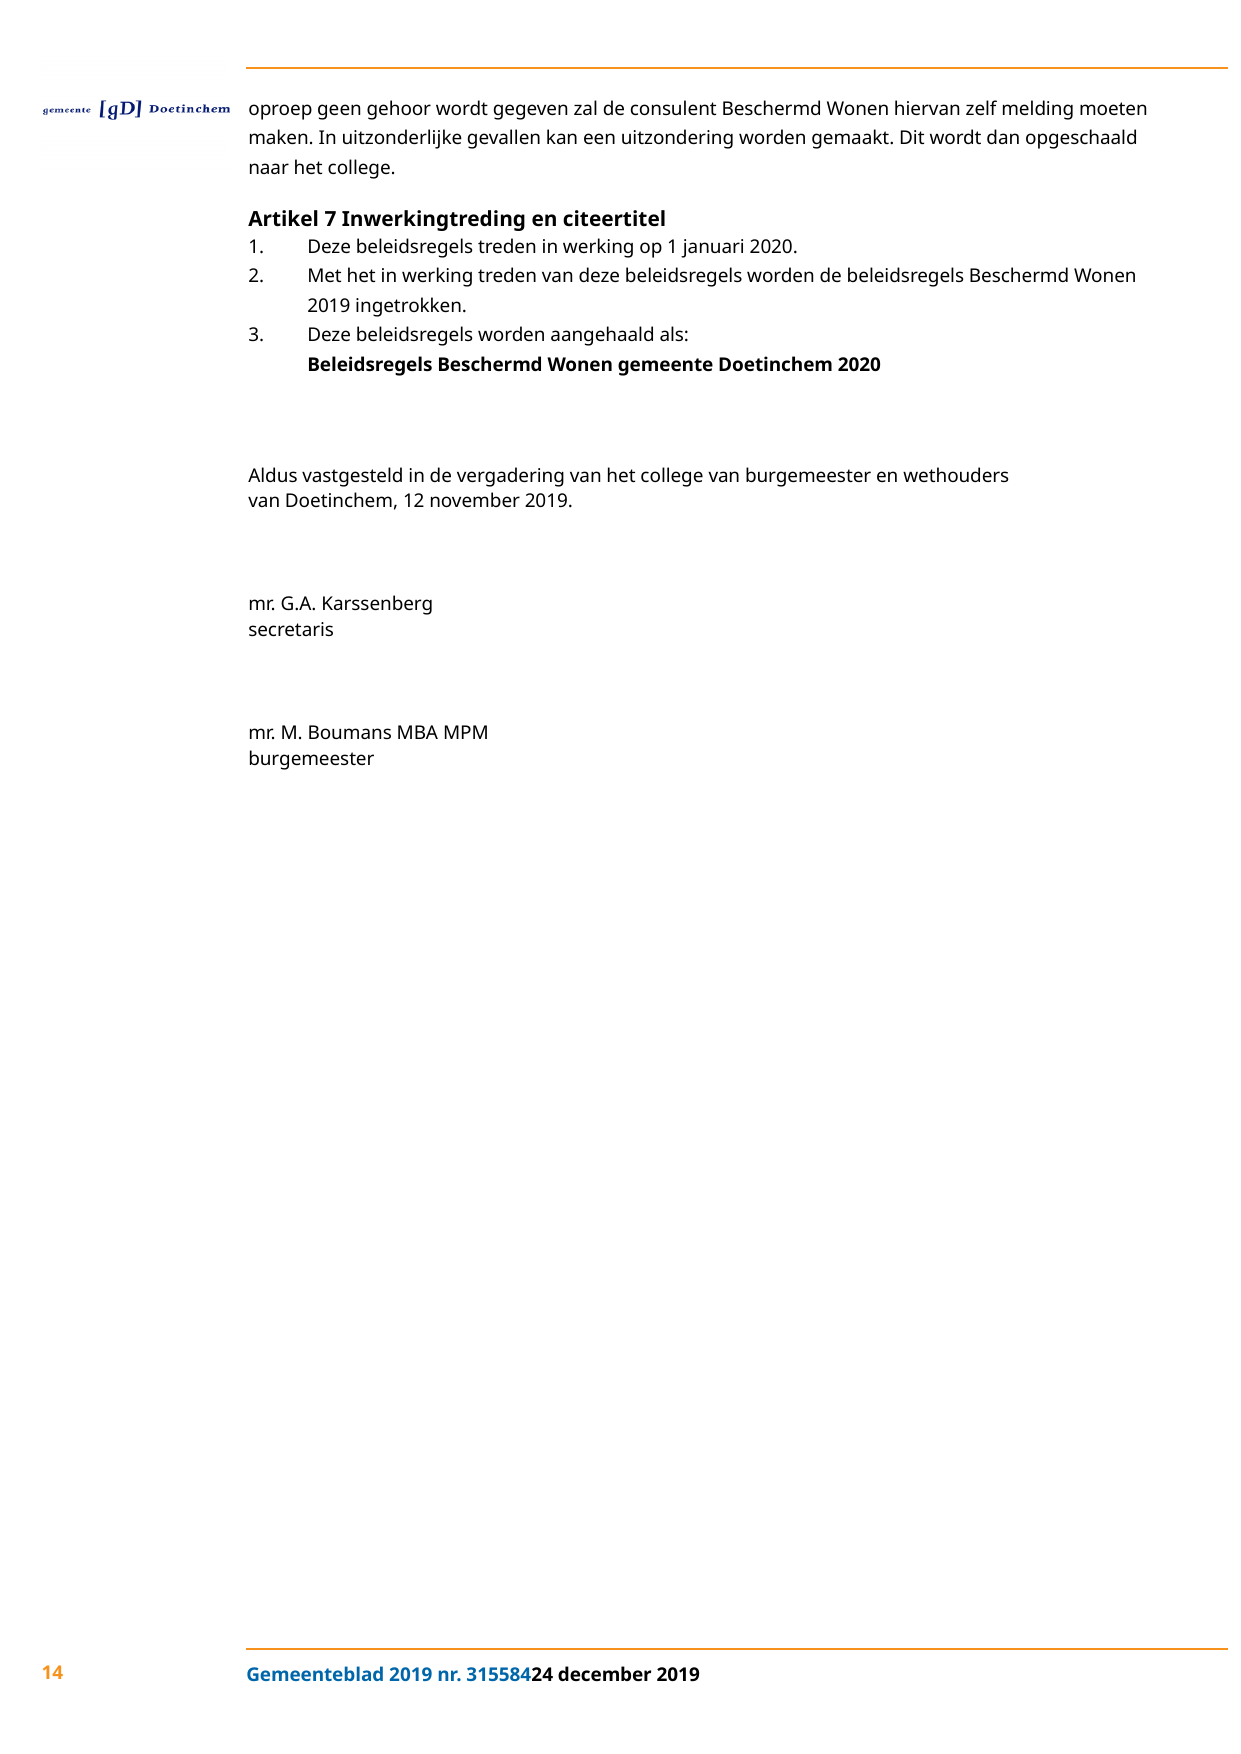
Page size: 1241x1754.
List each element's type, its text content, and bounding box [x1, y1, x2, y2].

text van Doetinchem, 12 november 2019. [248, 487, 1152, 513]
text Aldus vastgesteld in de vergadering van het college van burgemeester en wethouders [248, 462, 1152, 487]
text secretaris [248, 616, 1152, 642]
text mr. G.A. Karssenberg [248, 590, 1152, 616]
text burgemeester [248, 745, 1152, 771]
list Beleidsregels Beschermd Wonen gemeente Doetinchem 2020 [248, 351, 1152, 377]
text mr. M. Boumans MBA MPM [248, 719, 1152, 745]
list Met het in werking treden van deze beleidsregels worden de beleidsregels Beschermd Wonen 2019 ingetrokken. [248, 262, 1152, 318]
picture [41, 47, 231, 172]
list Deze beleidsregels treden in werking op 1 januari 2020. [248, 233, 1152, 258]
text Artikel 7 Inwerkingtreding en citeertitel [248, 204, 1152, 233]
list Deze beleidsregels worden aangehaald als: [248, 322, 1152, 347]
text oproep geen gehoor wordt gegeven zal de consulent Beschermd Wonen hiervan zelf melding moeten maken. In uitzonderlijke gevallen kan een uitzondering worden gemaakt. Dit wordt dan opgeschaald naar het college. [248, 95, 1152, 180]
